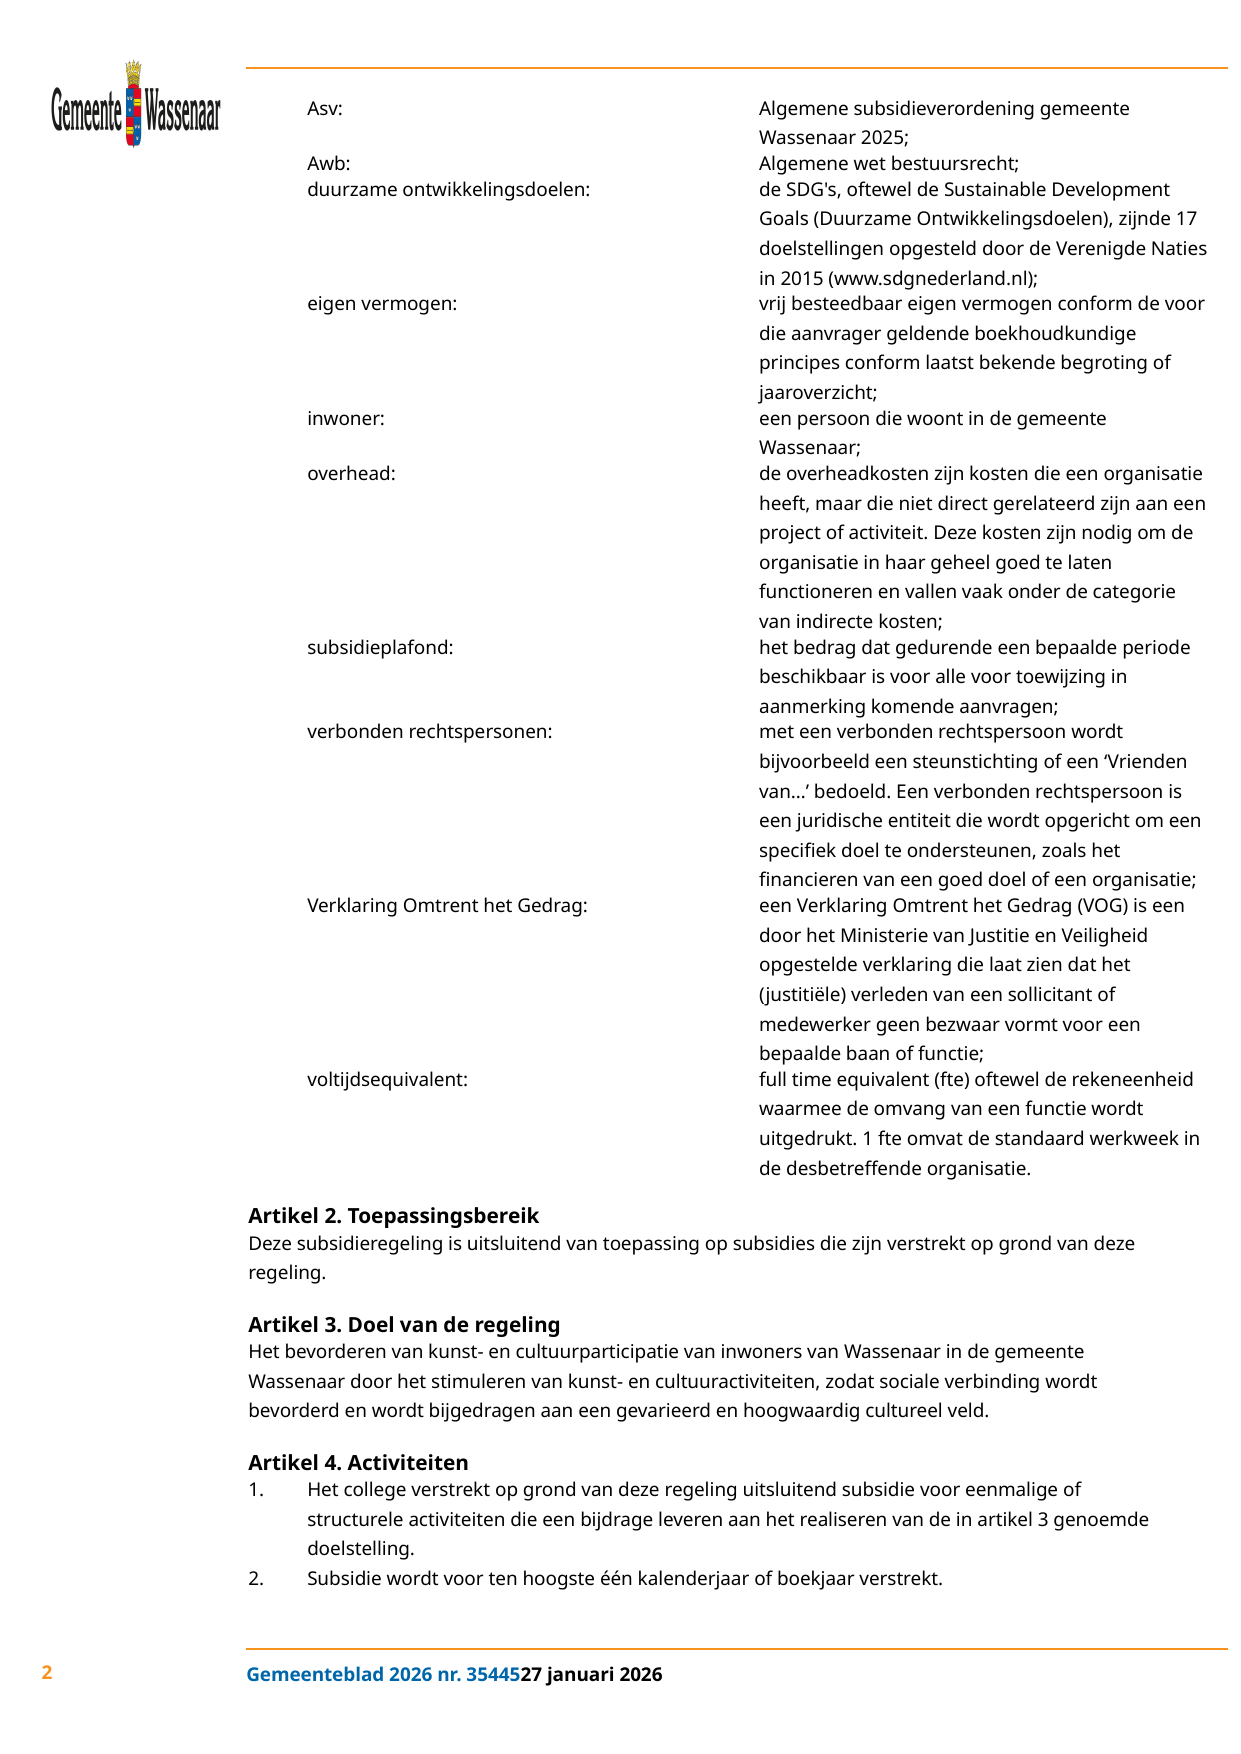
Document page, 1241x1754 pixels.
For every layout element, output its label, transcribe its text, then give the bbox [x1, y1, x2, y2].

table_header Asv: [307, 95, 759, 150]
table_header Algemene subsidieverordening gemeente Wassenaar 2025; [759, 95, 1211, 150]
table_cell voltijdsequivalent: [307, 1066, 759, 1181]
table_cell het bedrag dat gedurende een bepaalde periode beschikbaar is voor alle voor toewijzing in aanmerking komende aanvragen; [759, 634, 1211, 719]
table_cell Awb: [307, 150, 759, 176]
table_cell duurzame ontwikkelingsdoelen: [307, 176, 759, 290]
table_cell de SDG's, oftewel de Sustainable Development Goals (Duurzame Ontwikkelingsdoelen), zijnde 17 doelstellingen opgesteld door de Verenigde Naties in 2015 (www.sdgnederland.nl); [759, 176, 1211, 290]
text Artikel 2. Toepassingsbereik [248, 1201, 1152, 1230]
table_cell met een verbonden rechtspersoon wordt bijvoorbeeld een steunstichting of een ‘Vrienden van…’ bedoeld. Een verbonden rechtspersoon is een juridische entiteit die wordt opgericht om een specifiek doel te ondersteunen, zoals het financieren van een goed doel of een organisatie; [759, 719, 1211, 892]
text Artikel 4. Activiteiten [248, 1448, 1152, 1476]
text Deze subsidieregeling is uitsluitend van toepassing op subsidies die zijn verstrekt op grond van deze regeling. [248, 1230, 1152, 1285]
table_cell een persoon die woont in de gemeente Wassenaar; [759, 405, 1211, 460]
table_cell eigen vermogen: [307, 290, 759, 405]
list Subsidie wordt voor ten hoogste één kalenderjaar of boekjaar verstrekt. [248, 1565, 1152, 1591]
text Het bevorderen van kunst- en cultuurparticipatie van inwoners van Wassenaar in de gemeente Wassenaar door het stimuleren van kunst- en cultuuractiviteiten, zodat sociale verbinding wordt bevorderd en wordt bijgedragen aan een gevarieerd en hoogwaardig cultureel veld. [248, 1338, 1152, 1423]
table_cell een Verklaring Omtrent het Gedrag (VOG) is een door het Ministerie van Justitie en Veiligheid opgestelde verklaring die laat zien dat het (justitiële) verleden van een sollicitant of medewerker geen bezwaar vormt voor een bepaalde baan of functie; [759, 893, 1211, 1066]
table_cell de overheadkosten zijn kosten die een organisatie heeft, maar die niet direct gerelateerd zijn aan een project of activiteit. Deze kosten zijn nodig om de organisatie in haar geheel goed te laten functioneren en vallen vaak onder de categorie van indirecte kosten; [759, 460, 1211, 634]
table_cell subsidieplafond: [307, 634, 759, 719]
table_cell Verklaring Omtrent het Gedrag: [307, 893, 759, 1066]
list Het college verstrekt op grond van deze regeling uitsluitend subsidie voor eenmalige of structurele activiteiten die een bijdrage leveren aan het realiseren van de in artikel 3 genoemde doelstelling. [248, 1476, 1152, 1561]
picture [41, 47, 231, 172]
table_cell inwoner: [307, 405, 759, 460]
table_cell vrij besteedbaar eigen vermogen conform de voor die aanvrager geldende boekhoudkundige principes conform laatst bekende begroting of jaaroverzicht; [759, 290, 1211, 405]
table_cell full time equivalent (fte) oftewel de rekeneenheid waarmee de omvang van een functie wordt uitgedrukt. 1 fte omvat de standaard werkweek in de desbetreffende organisatie. [759, 1066, 1211, 1181]
text Artikel 3. Doel van de regeling [248, 1310, 1152, 1338]
table_cell overhead: [307, 460, 759, 634]
table_cell Algemene wet bestuursrecht; [759, 150, 1211, 176]
table_cell verbonden rechtspersonen: [307, 719, 759, 892]
